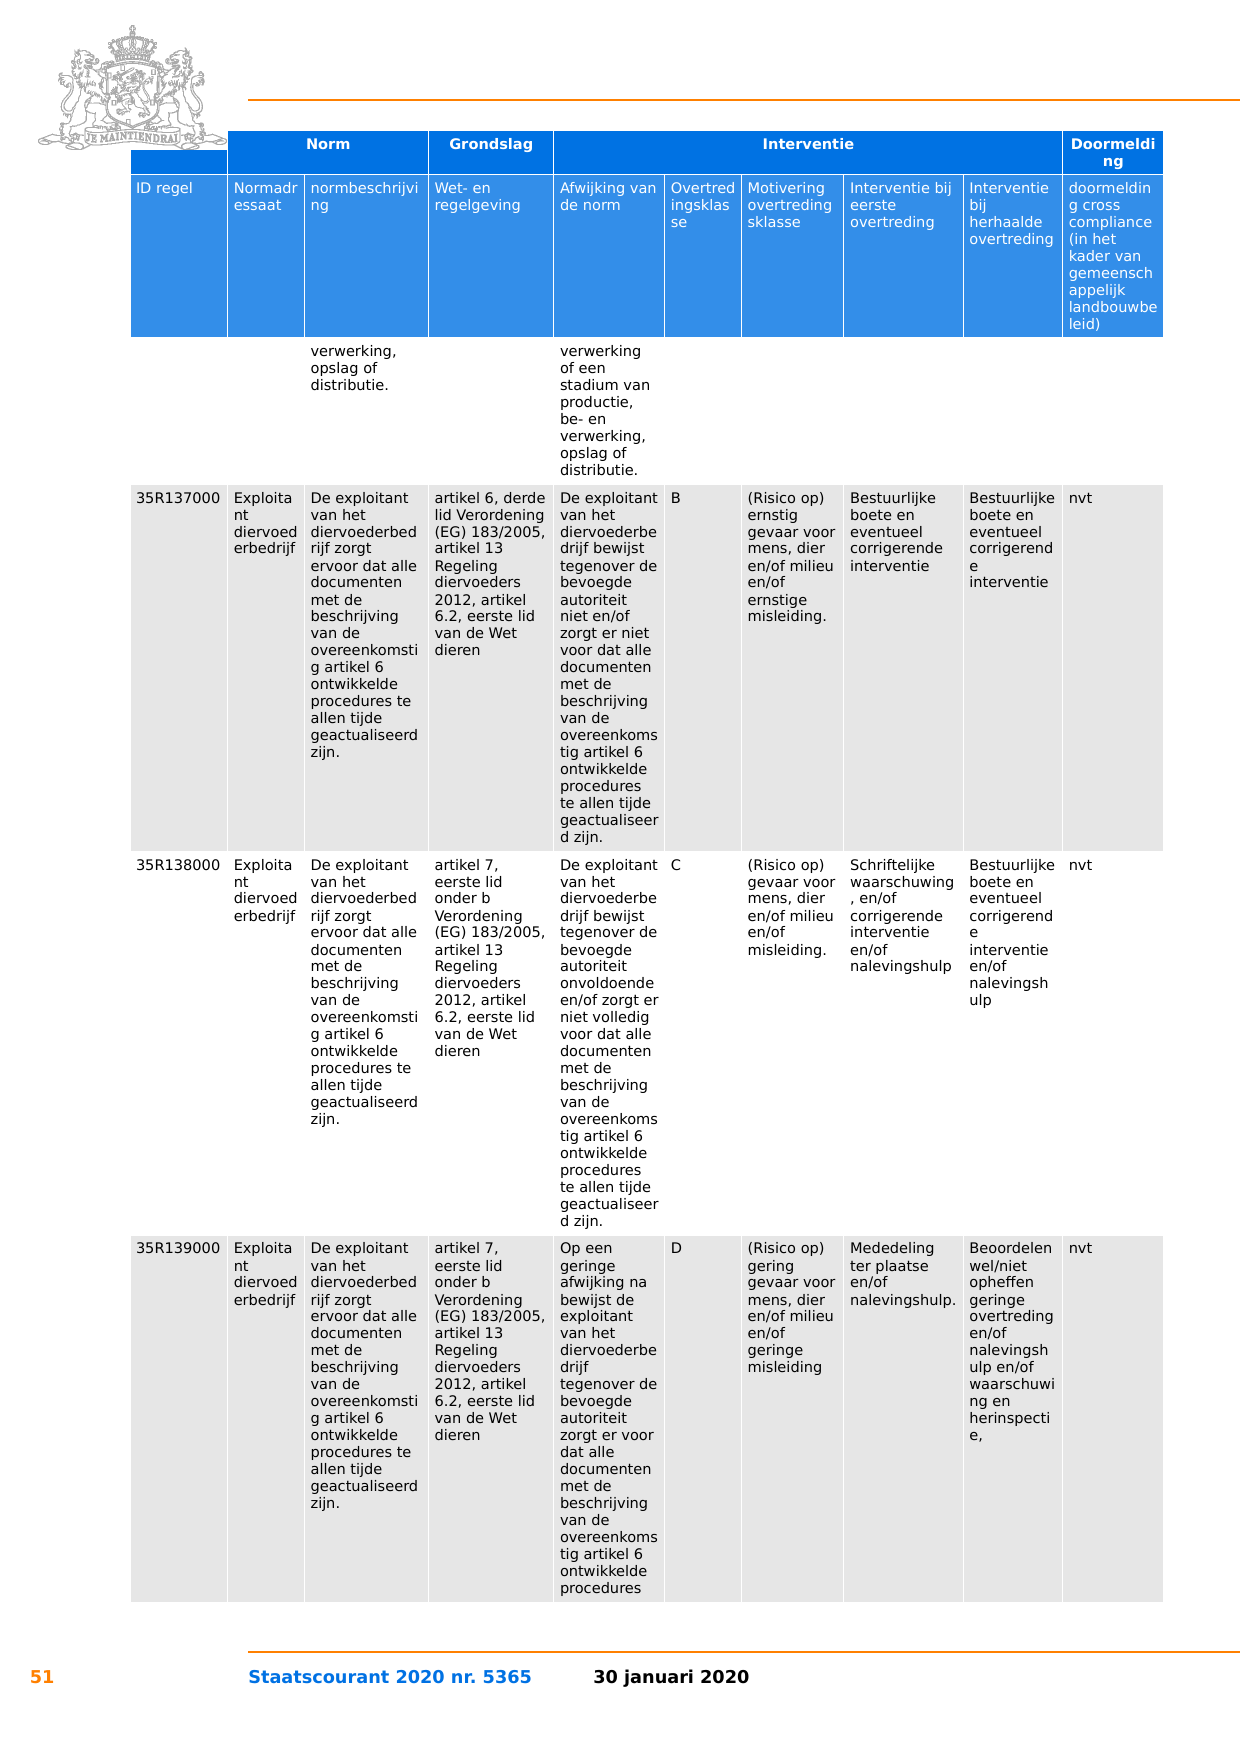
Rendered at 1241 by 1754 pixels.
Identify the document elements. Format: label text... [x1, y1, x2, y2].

table_header Norm [228, 131, 428, 174]
table_cell nvt [1063, 485, 1163, 851]
table_cell [665, 339, 741, 484]
table_cell Interventie bij herhaalde overtreding [964, 175, 1062, 337]
table_cell Exploitant diervoederbedrijf [228, 852, 304, 1235]
table_cell [844, 339, 963, 484]
table_cell Motivering overtredingsklasse [742, 175, 843, 337]
table_cell doormelding cross compliance (in het kader van gemeenschappelijk landbouwbeleid) [1063, 175, 1163, 337]
table_header Doormelding [1063, 131, 1163, 174]
table_cell C [665, 852, 741, 1235]
table_cell De exploitant van het diervoederbedrijf bewijst tegenover de bevoegde autoriteit niet en/of zorgt er niet voor dat alle documenten met de beschrijving van de overeenkomstig artikel 6 ontwikkelde procedures te allen tijde geactualiseerd zijn. [554, 485, 664, 851]
table_cell Afwijking van de norm [554, 175, 664, 337]
table_cell verwerking, opslag of distributie. [305, 339, 428, 484]
table_cell artikel 6, derde lid Verordening (EG) 183/2005, artikel 13 Regeling diervoeders 2012, artikel 6.2, eerste lid van de Wet dieren [429, 485, 553, 851]
table_cell verwerking of een stadium van productie, be- en verwerking, opslag of distributie. [554, 339, 664, 484]
table_cell De exploitant van het diervoederbedrijf zorgt ervoor dat alle documenten met de beschrijving van de overeenkomstig artikel 6 ontwikkelde procedures te allen tijde geactualiseerd zijn. [305, 1236, 428, 1602]
table_cell normbeschrijving [305, 175, 428, 337]
table_cell Bestuurlijke boete en eventueel corrigerende interventie [844, 485, 963, 851]
table_header [131, 150, 227, 174]
table_cell Wet- en regelgeving [429, 175, 553, 337]
table_cell [429, 339, 553, 484]
table_cell (Risico op) ernstig gevaar voor mens, dier en/of milieu en/of ernstige misleiding. [742, 485, 843, 851]
table_cell (Risico op) gevaar voor mens, dier en/of milieu en/of misleiding. [742, 852, 843, 1235]
table_cell Interventie bij eerste overtreding [844, 175, 963, 337]
table_cell Overtredingsklasse [665, 175, 741, 337]
table_cell [1063, 339, 1163, 484]
table_cell De exploitant van het diervoederbedrijf zorgt ervoor dat alle documenten met de beschrijving van de overeenkomstig artikel 6 ontwikkelde procedures te allen tijde geactualiseerd zijn. [305, 852, 428, 1235]
table_cell Beoordelen wel/niet opheffen geringe overtreding en/of nalevingshulp en/of waarschuwing en herinspectie, [964, 1236, 1062, 1602]
table_cell artikel 7, eerste lid onder b Verordening (EG) 183/2005, artikel 13 Regeling diervoeders 2012, artikel 6.2, eerste lid van de Wet dieren [429, 1236, 553, 1602]
table_cell Normadressaat [228, 175, 304, 337]
table_cell Bestuurlijke boete en eventueel corrigerende interventie en/of nalevingshulp [964, 852, 1062, 1235]
table_cell D [665, 1236, 741, 1602]
table_header Grondslag [429, 131, 553, 174]
table_cell Op een geringe afwijking na bewijst de exploitant van het diervoederbedrijf tegenover de bevoegde autoriteit zorgt er voor dat alle documenten met de beschrijving van de overeenkomstig artikel 6 ontwikkelde procedures [554, 1236, 664, 1602]
picture [38, 25, 227, 150]
table_cell nvt [1063, 852, 1163, 1235]
table_header Interventie [554, 131, 1062, 174]
table_cell [228, 339, 304, 484]
table_cell 35R137000 [131, 485, 227, 851]
table_cell Schriftelijke waarschuwing, en/of corrigerende interventie en/of nalevingshulp [844, 852, 963, 1235]
table_cell (Risico op) gering gevaar voor mens, dier en/of milieu en/of geringe misleiding [742, 1236, 843, 1602]
table_cell [742, 339, 843, 484]
table_cell De exploitant van het diervoederbedrijf bewijst tegenover de bevoegde autoriteit onvoldoende en/of zorgt er niet volledig voor dat alle documenten met de beschrijving van de overeenkomstig artikel 6 ontwikkelde procedures te allen tijde geactualiseerd zijn. [554, 852, 664, 1235]
table_cell ID regel [131, 175, 227, 337]
table_cell [131, 339, 227, 484]
table_cell Mededeling ter plaatse en/of nalevingshulp. [844, 1236, 963, 1602]
table_cell B [665, 485, 741, 851]
table_cell 35R138000 [131, 852, 227, 1235]
table_cell De exploitant van het diervoederbedrijf zorgt ervoor dat alle documenten met de beschrijving van de overeenkomstig artikel 6 ontwikkelde procedures te allen tijde geactualiseerd zijn. [305, 485, 428, 851]
table_cell Bestuurlijke boete en eventueel corrigerende interventie [964, 485, 1062, 851]
table_cell 35R139000 [131, 1236, 227, 1602]
table_cell artikel 7, eerste lid onder b Verordening (EG) 183/2005, artikel 13 Regeling diervoeders 2012, artikel 6.2, eerste lid van de Wet dieren [429, 852, 553, 1235]
table_cell Exploitant diervoederbedrijf [228, 485, 304, 851]
table_cell [964, 339, 1062, 484]
table_cell nvt [1063, 1236, 1163, 1602]
table_cell Exploitant diervoederbedrijf [228, 1236, 304, 1602]
